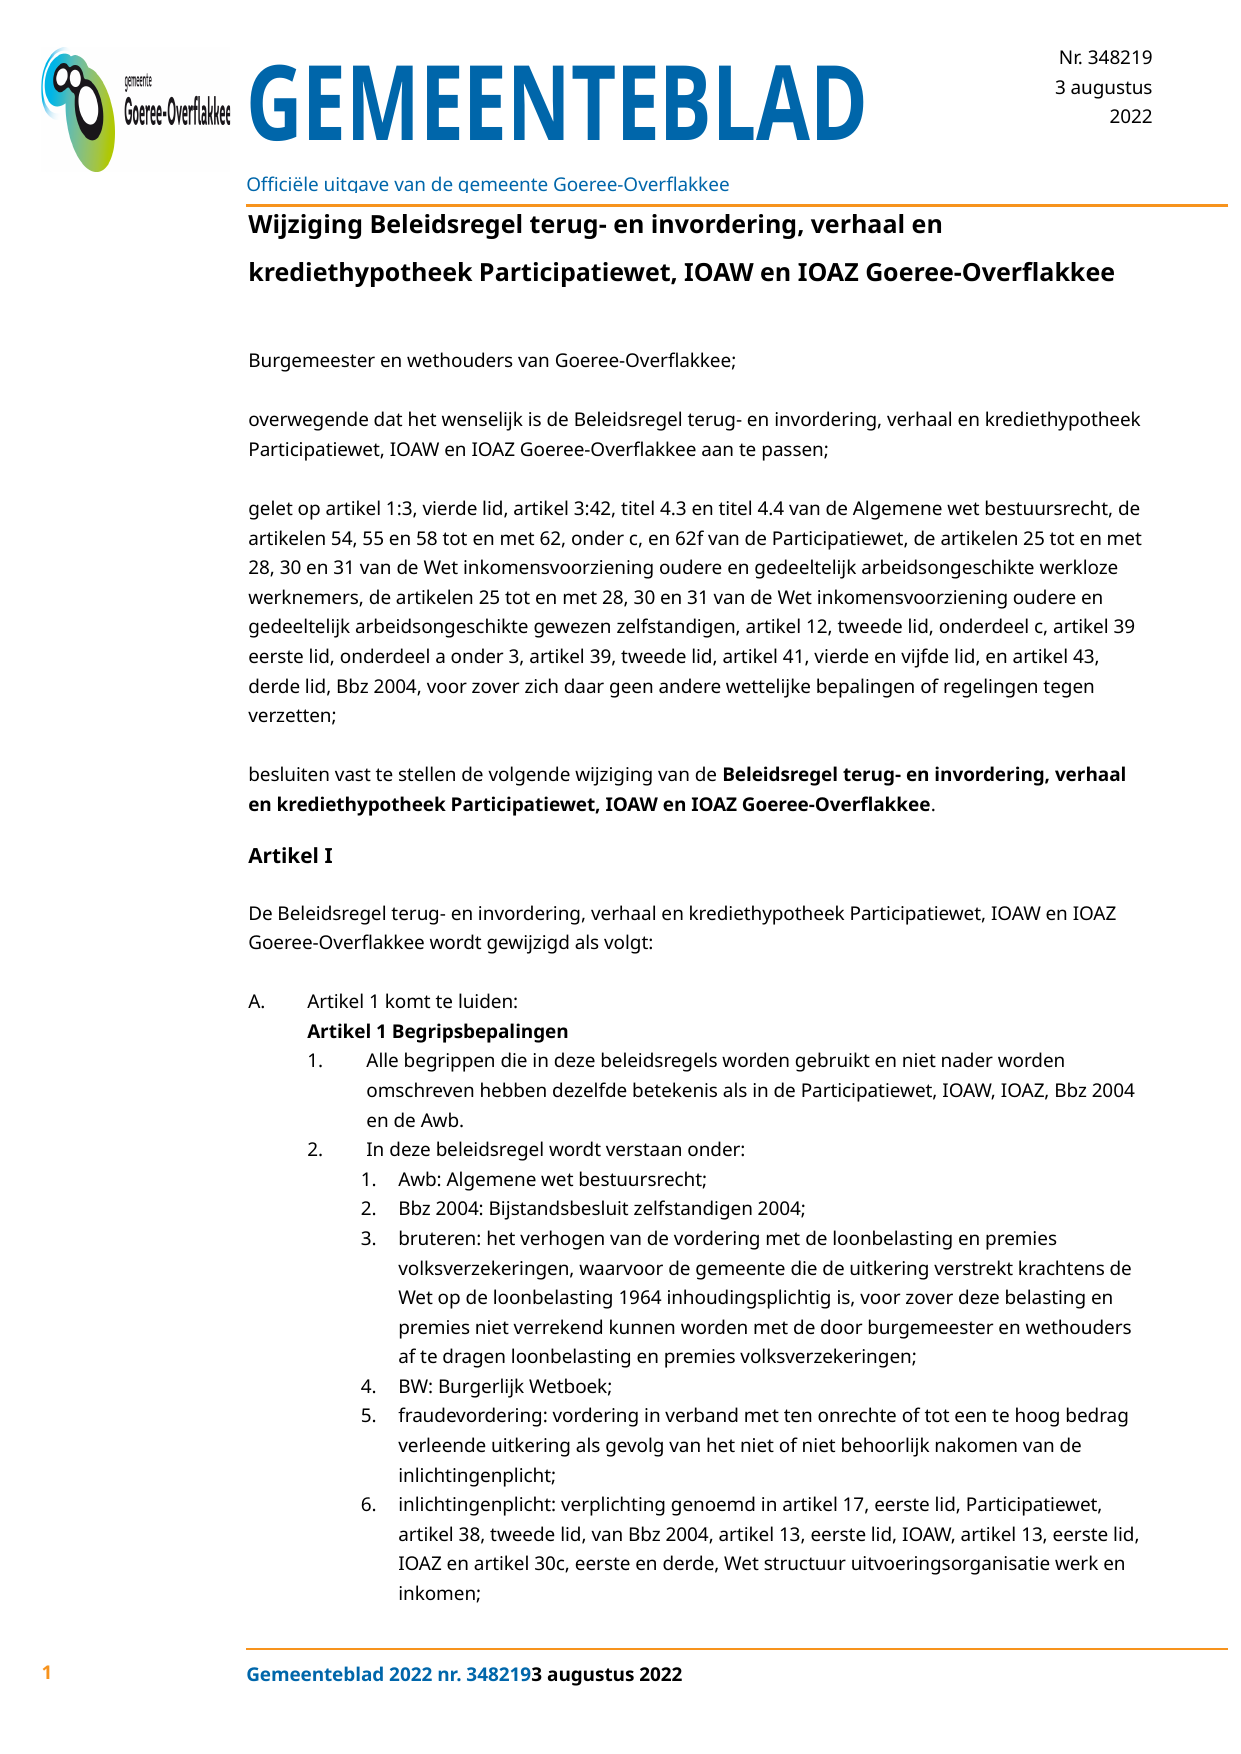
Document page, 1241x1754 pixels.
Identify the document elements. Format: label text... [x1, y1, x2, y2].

list bruteren: het verhogen van de vordering met de loonbelasting en premies volksverzekeringen, waarvoor de gemeente die de uitkering verstrekt krachtens de Wet op de loonbelasting 1964 inhoudingsplichtig is, voor zover deze belasting en premies niet verrekend kunnen worden met de door burgemeester en wethouders af te dragen loonbelasting en premies volksverzekeringen; [361, 1225, 1152, 1369]
text Artikel I [248, 842, 1152, 870]
list Bbz 2004: Bijstandsbesluit zelfstandigen 2004; [361, 1196, 1152, 1221]
text De Beleidsregel terug- en invordering, verhaal en krediethypotheek Participatiewet, IOAW en IOAZ Goeree-Overflakkee wordt gewijzigd als volgt: [248, 900, 1152, 955]
text Burgemeester en wethouders van Goeree-Overflakkee; [248, 347, 1152, 373]
text overwegende dat het wenselijk is de Beleidsregel terug- en invordering, verhaal en krediethypotheek Participatiewet, IOAW en IOAZ Goeree-Overflakkee aan te passen; [248, 407, 1152, 462]
list inlichtingenplicht: verplichting genoemd in artikel 17, eerste lid, Participatiewet, artikel 38, tweede lid, van Bbz 2004, artikel 13, eerste lid, IOAW, artikel 13, eerste lid, IOAZ en artikel 30c, eerste en derde, Wet structuur uitvoeringsorganisatie werk en inkomen; [361, 1491, 1152, 1606]
list fraudevordering: vordering in verband met ten onrechte of tot een te hoog bedrag verleende uitkering als gevolg van het niet of niet behoorlijk nakomen van de inlichtingenplicht; [361, 1403, 1152, 1487]
text besluiten vast te stellen de volgende wijziging van de Beleidsregel terug- en invordering, verhaal en krediethypotheek Participatiewet, IOAW en IOAZ Goeree-Overflakkee. [248, 762, 1152, 817]
list Artikel 1 Begripsbepalingen [248, 1018, 1152, 1044]
list In deze beleidsregel wordt verstaan onder: [307, 1136, 1152, 1162]
text gelet op artikel 1:3, vierde lid, artikel 3:42, titel 4.3 en titel 4.4 van de Algemene wet bestuursrecht, de artikelen 54, 55 en 58 tot en met 62, onder c, en 62f van de Participatiewet, de artikelen 25 tot en met 28, 30 en 31 van de Wet inkomensvoorziening oudere en gedeeltelijk arbeidsongeschikte werkloze werknemers, de artikelen 25 tot en met 28, 30 en 31 van de Wet inkomensvoorziening oudere en gedeeltelijk arbeidsongeschikte gewezen zelfstandigen, artikel 12, tweede lid, onderdeel c, artikel 39 eerste lid, onderdeel a onder 3, artikel 39, tweede lid, artikel 41, vierde en vijfde lid, en artikel 43, derde lid, Bbz 2004, voor zover zich daar geen andere wettelijke bepalingen of regelingen tegen verzetten; [248, 495, 1152, 728]
picture [41, 47, 231, 172]
list Alle begrippen die in deze beleidsregels worden gebruikt en niet nader worden omschreven hebben dezelfde betekenis als in de Participatiewet, IOAW, IOAZ, Bbz 2004 en de Awb. [307, 1048, 1152, 1132]
list Artikel 1 komt te luiden: [248, 988, 1152, 1014]
text Wijziging Beleidsregel terug- en invordering, verhaal en krediethypotheek Participatiewet, IOAW en IOAZ Goeree-Overflakkee [248, 207, 1152, 288]
list BW: Burgerlijk Wetboek; [361, 1373, 1152, 1399]
list Awb: Algemene wet bestuursrecht; [361, 1166, 1152, 1192]
